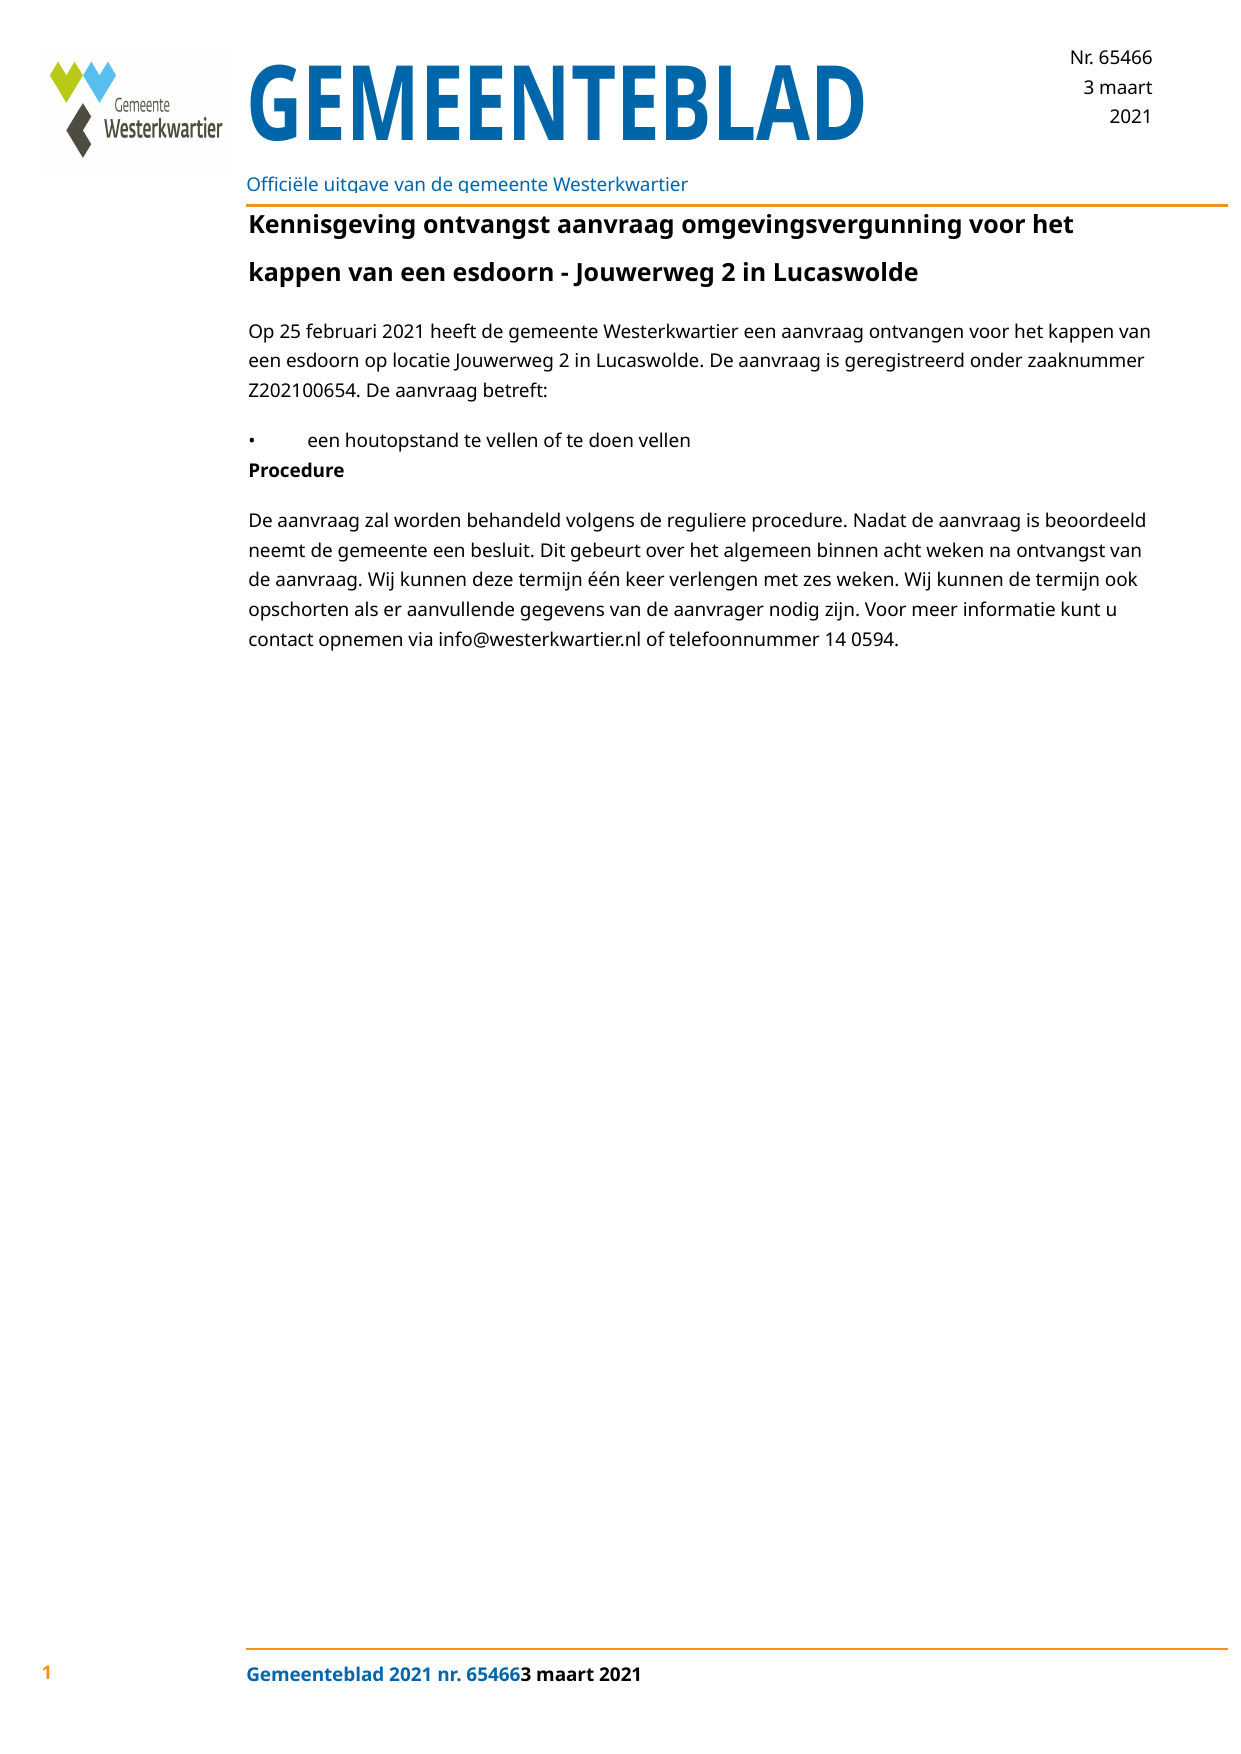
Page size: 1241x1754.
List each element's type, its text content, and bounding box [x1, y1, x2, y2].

text Procedure [248, 457, 1152, 483]
picture [41, 47, 231, 172]
text Op 25 februari 2021 heeft de gemeente Westerkwartier een aanvraag ontvangen voor het kappen van een esdoorn op locatie Jouwerweg 2 in Lucaswolde. De aanvraag is geregistreerd onder zaaknummer Z202100654. De aanvraag betreft: [248, 318, 1152, 403]
list een houtopstand te vellen of te doen vellen [248, 427, 1152, 453]
text De aanvraag zal worden behandeld volgens de reguliere procedure. Nadat de aanvraag is beoordeeld neemt de gemeente een besluit. Dit gebeurt over het algemeen binnen acht weken na ontvangst van de aanvraag. Wij kunnen deze termijn één keer verlengen met zes weken. Wij kunnen de termijn ook opschorten als er aanvullende gegevens van de aanvrager nodig zijn. Voor meer informatie kunt u contact opnemen via info@westerkwartier.nl of telefoonnummer 14 0594. [248, 507, 1152, 652]
text Kennisgeving ontvangst aanvraag omgevingsvergunning voor het kappen van een esdoorn - Jouwerweg 2 in Lucaswolde [248, 207, 1152, 288]
